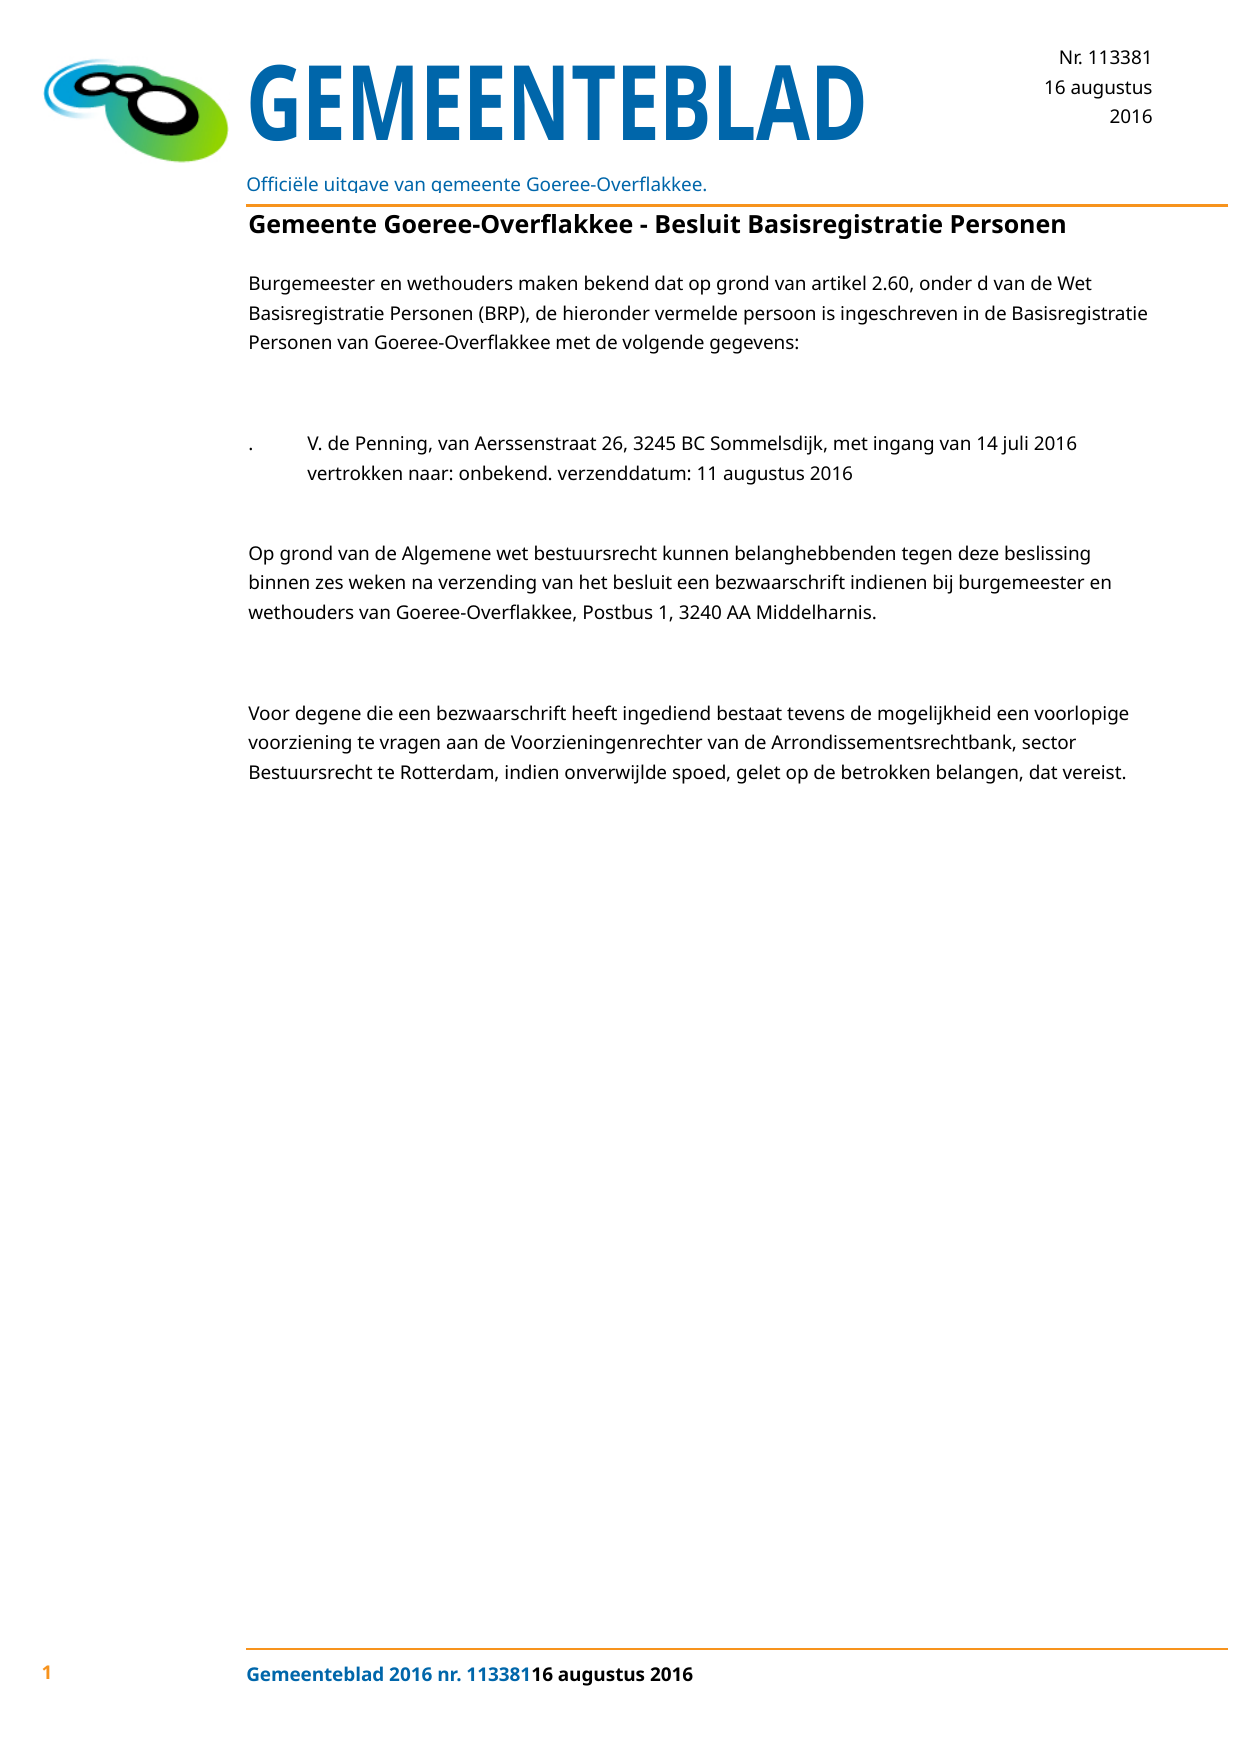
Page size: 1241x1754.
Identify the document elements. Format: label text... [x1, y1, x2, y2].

text Burgemeester en wethouders maken bekend dat op grond van artikel 2.60, onder d van de Wet Basisregistratie Personen (BRP), de hieronder vermelde persoon is ingeschreven in de Basisregistratie Personen van Goeree-Overflakkee met de volgende gegevens: [248, 270, 1152, 355]
picture [41, 47, 231, 172]
text Gemeente Goeree-Overflakkee - Besluit Basisregistratie Personen [248, 207, 1152, 241]
text Op grond van de Algemene wet bestuursrecht kunnen belanghebbenden tegen deze beslissing binnen zes weken na verzending van het besluit een bezwaarschrift indienen bij burgemeester en wethouders van Goeree-Overflakkee, Postbus 1, 3240 AA Middelharnis. [248, 540, 1152, 625]
list V. de Penning, van Aerssenstraat 26, 3245 BC Sommelsdijk, met ingang van 14 juli 2016 vertrokken naar: onbekend. verzenddatum: 11 augustus 2016 [248, 430, 1152, 486]
text Voor degene die een bezwaarschrift heeft ingediend bestaat tevens de mogelijkheid een voorlopige voorziening te vragen aan de Voorzieningenrechter van de Arrondissementsrechtbank, sector Bestuursrecht te Rotterdam, indien onverwijlde spoed, gelet op de betrokken belangen, dat vereist. [248, 700, 1152, 785]
